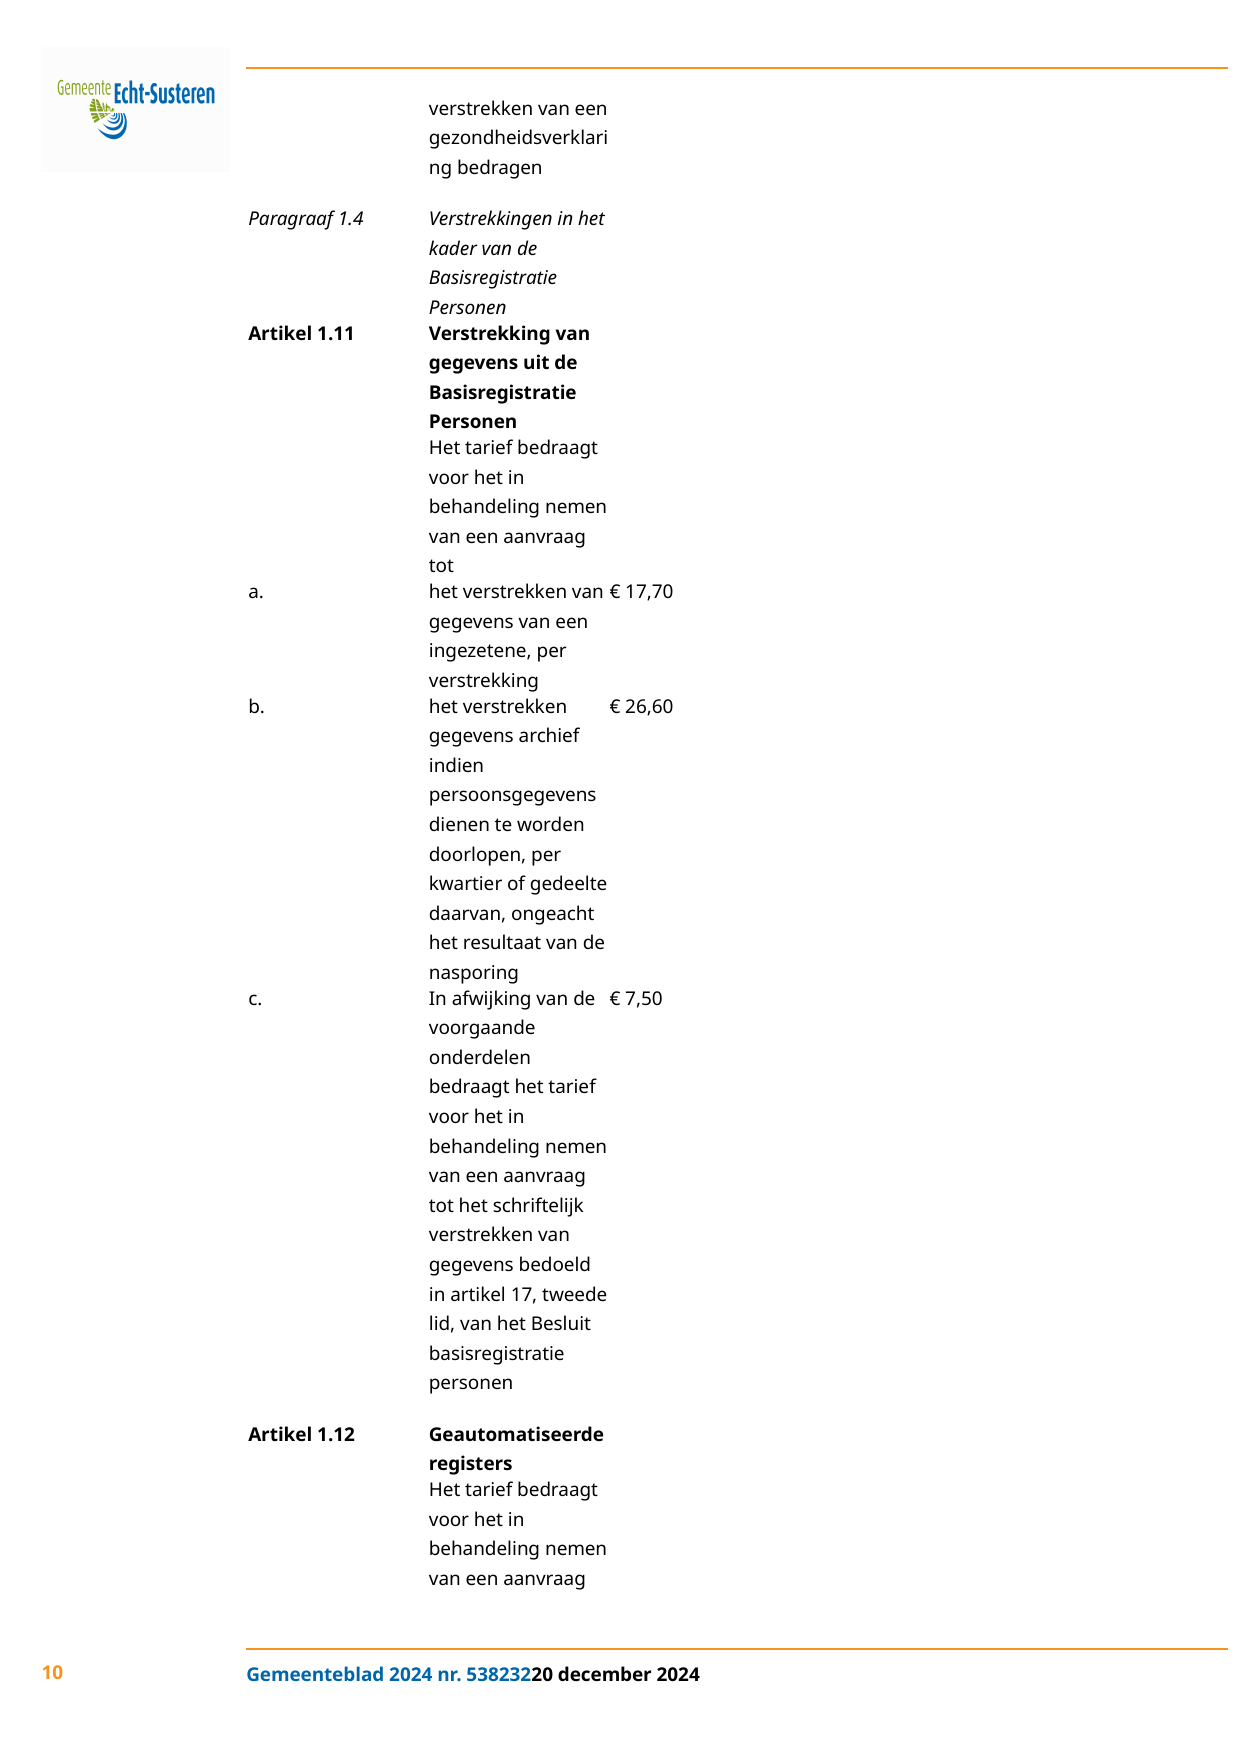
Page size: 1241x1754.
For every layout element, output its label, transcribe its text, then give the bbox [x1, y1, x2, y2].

table_cell [248, 180, 429, 205]
table_cell [971, 1421, 1152, 1476]
table_cell [790, 95, 971, 180]
table_cell het verstrekken gegevens archief indien persoonsgegevens dienen te worden doorlopen, per kwartier of gedeelte daarvan, ongeacht het resultaat van de nasporing [429, 693, 609, 985]
table_cell [790, 1476, 971, 1591]
table_cell a. [248, 579, 429, 693]
table_cell Geautomatiseerde registers [429, 1421, 609, 1476]
table_cell c. [248, 985, 429, 1395]
table_cell [790, 1395, 971, 1421]
table_cell Verstrekking van gegevens uit de Basisregistratie Personen [429, 320, 609, 434]
table_cell [790, 1421, 971, 1476]
table_cell [790, 180, 971, 205]
table_cell Paragraaf 1.4 [248, 205, 429, 320]
table_cell € 17,70 [609, 579, 790, 693]
table_cell [971, 205, 1152, 320]
table_cell [429, 1395, 609, 1421]
table_cell In afwijking van de voorgaande onderdelen bedraagt het tarief voor het in behandeling nemen van een aanvraag tot het schriftelijk verstrekken van gegevens bedoeld in artikel 17, tweede lid, van het Besluit basisregistratie personen [429, 985, 609, 1395]
table_cell [248, 434, 429, 578]
table_cell [429, 180, 609, 205]
table_cell [609, 1476, 790, 1591]
table_cell [790, 985, 971, 1395]
table_cell [790, 579, 971, 693]
table_cell [609, 1395, 790, 1421]
table_cell [971, 180, 1152, 205]
table_cell Artikel 1.12 [248, 1421, 429, 1476]
table_cell [790, 693, 971, 985]
table_cell [971, 579, 1152, 693]
table_cell [609, 434, 790, 578]
table_cell het verstrekken van gegevens van een ingezetene, per verstrekking [429, 579, 609, 693]
table_cell [609, 1421, 790, 1476]
table_cell [609, 95, 790, 180]
table_cell [790, 434, 971, 578]
table_cell € 26,60 [609, 693, 790, 985]
table_cell € 7,50 [609, 985, 790, 1395]
table_cell [971, 693, 1152, 985]
table_cell Het tarief bedraagt voor het in behandeling nemen van een aanvraag tot [429, 434, 609, 578]
table_cell Verstrekkingen in het kader van de Basisregistratie Personen [429, 205, 609, 320]
table_cell [971, 320, 1152, 434]
table_cell [248, 95, 429, 180]
table_cell [971, 1395, 1152, 1421]
table_cell [790, 205, 971, 320]
table_cell [248, 1395, 429, 1421]
table_cell [609, 320, 790, 434]
table_cell verstrekken van een gezondheidsverklaring bedragen [429, 95, 609, 180]
picture [41, 47, 231, 172]
table_cell Artikel 1.11 [248, 320, 429, 434]
table_cell Het tarief bedraagt voor het in behandeling nemen van een aanvraag [429, 1476, 609, 1591]
table_cell [609, 180, 790, 205]
table_cell [248, 1476, 429, 1591]
table_cell [971, 95, 1152, 180]
table_cell [971, 434, 1152, 578]
table_cell b. [248, 693, 429, 985]
table_cell [609, 205, 790, 320]
table_cell [971, 985, 1152, 1395]
table_cell [790, 320, 971, 434]
table_cell [971, 1476, 1152, 1591]
